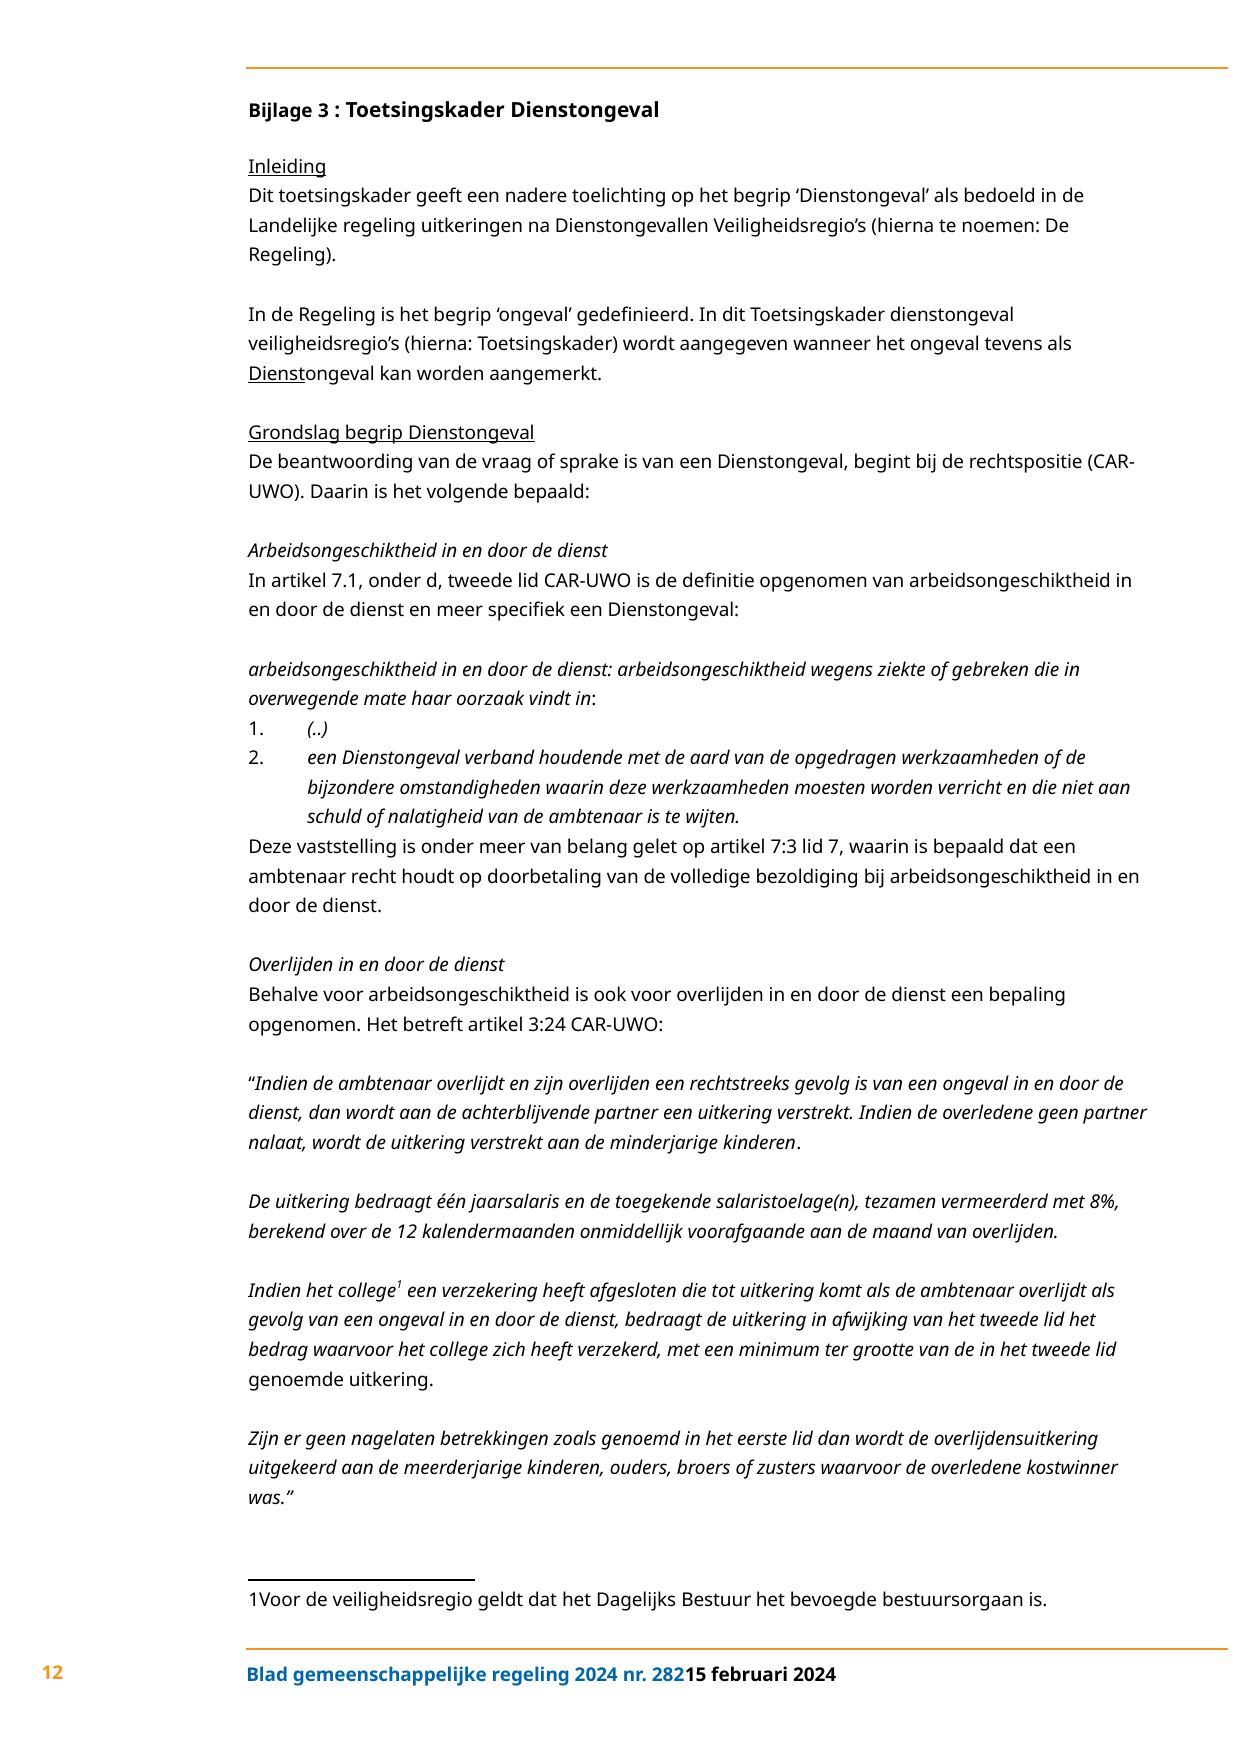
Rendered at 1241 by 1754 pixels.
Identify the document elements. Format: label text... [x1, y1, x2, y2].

text Voor de veiligheidsregio geldt dat het Dagelijks Bestuur het bevoegde bestuursorgaan is. [248, 1586, 1152, 1612]
text Indien het college een verzekering heeft afgesloten die tot uitkering komt als de ambtenaar overlijdt als gevolg van een ongeval in en door de dienst, bedraagt de uitkering in afwijking van het tweede lid het bedrag waarvoor het college zich heeft verzekerd, met een minimum ter grootte van de in het tweede lid genoemde uitkering. [248, 1277, 1152, 1392]
text De beantwoording van de vraag of sprake is van een Dienstongeval, begint bij de rechtspositie (CAR-UWO). Daarin is het volgende bepaald: [248, 449, 1152, 504]
text Zijn er geen nagelaten betrekkingen zoals genoemd in het eerste lid dan wordt de overlijdensuitkering uitgekeerd aan de meerderjarige kinderen, ouders, broers of zusters waarvoor de overledene kostwinner was.” [248, 1425, 1152, 1510]
text “Indien de ambtenaar overlijdt en zijn overlijden een rechtstreeks gevolg is van een ongeval in en door de dienst, dan wordt aan de achterblijvende partner een uitkering verstrekt. Indien de overledene geen partner nalaat, wordt de uitkering verstrekt aan de minderjarige kinderen. [248, 1070, 1152, 1155]
text Deze vaststelling is onder meer van belang gelet op artikel 7:3 lid 7, waarin is bepaald dat een ambtenaar recht houdt op doorbetaling van de volledige bezoldiging bij arbeidsongeschiktheid in en door de dienst. [248, 833, 1152, 918]
text Behalve voor arbeidsongeschiktheid is ook voor overlijden in en door de dienst een bepaling opgenomen. Het betreft artikel 3:24 CAR-UWO: [248, 981, 1152, 1037]
text Arbeidsongeschiktheid in en door de dienst [248, 537, 1152, 563]
text Grondslag begrip Dienstongeval [248, 419, 1152, 445]
text In artikel 7.1, onder d, tweede lid CAR-UWO is de definitie opgenomen van arbeidsongeschiktheid in en door de dienst en meer specifiek een Dienstongeval: [248, 567, 1152, 622]
text Bijlage 3 : Toetsingskader Dienstongeval [248, 95, 1152, 123]
text In de Regeling is het begrip ‘ongeval’ gedefinieerd. In dit Toetsingskader dienstongeval veiligheidsregio’s (hierna: Toetsingskader) wordt aangegeven wanneer het ongeval tevens als Dienstongeval kan worden aangemerkt. [248, 301, 1152, 386]
text Inleiding [248, 153, 1152, 179]
text arbeidsongeschiktheid in en door de dienst: arbeidsongeschiktheid wegens ziekte of gebreken die in overwegende mate haar oorzaak vindt in: [248, 656, 1152, 711]
list (..) [248, 715, 1152, 741]
text De uitkering bedraagt één jaarsalaris en de toegekende salaristoelage(n), tezamen vermeerderd met 8%, berekend over de 12 kalendermaanden onmiddellijk voorafgaande aan de maand van overlijden. [248, 1188, 1152, 1244]
list een Dienstongeval verband houdende met de aard van de opgedragen werkzaamheden of de bijzondere omstandigheden waarin deze werkzaamheden moesten worden verricht en die niet aan schuld of nalatigheid van de ambtenaar is te wijten. [248, 744, 1152, 829]
picture [41, 47, 231, 172]
text Overlijden in en door de dienst [248, 952, 1152, 977]
text Dit toetsingskader geeft een nadere toelichting op het begrip ‘Dienstongeval’ als bedoeld in de Landelijke regeling uitkeringen na Dienstongevallen Veiligheidsregio’s (hierna te noemen: De Regeling). [248, 182, 1152, 267]
